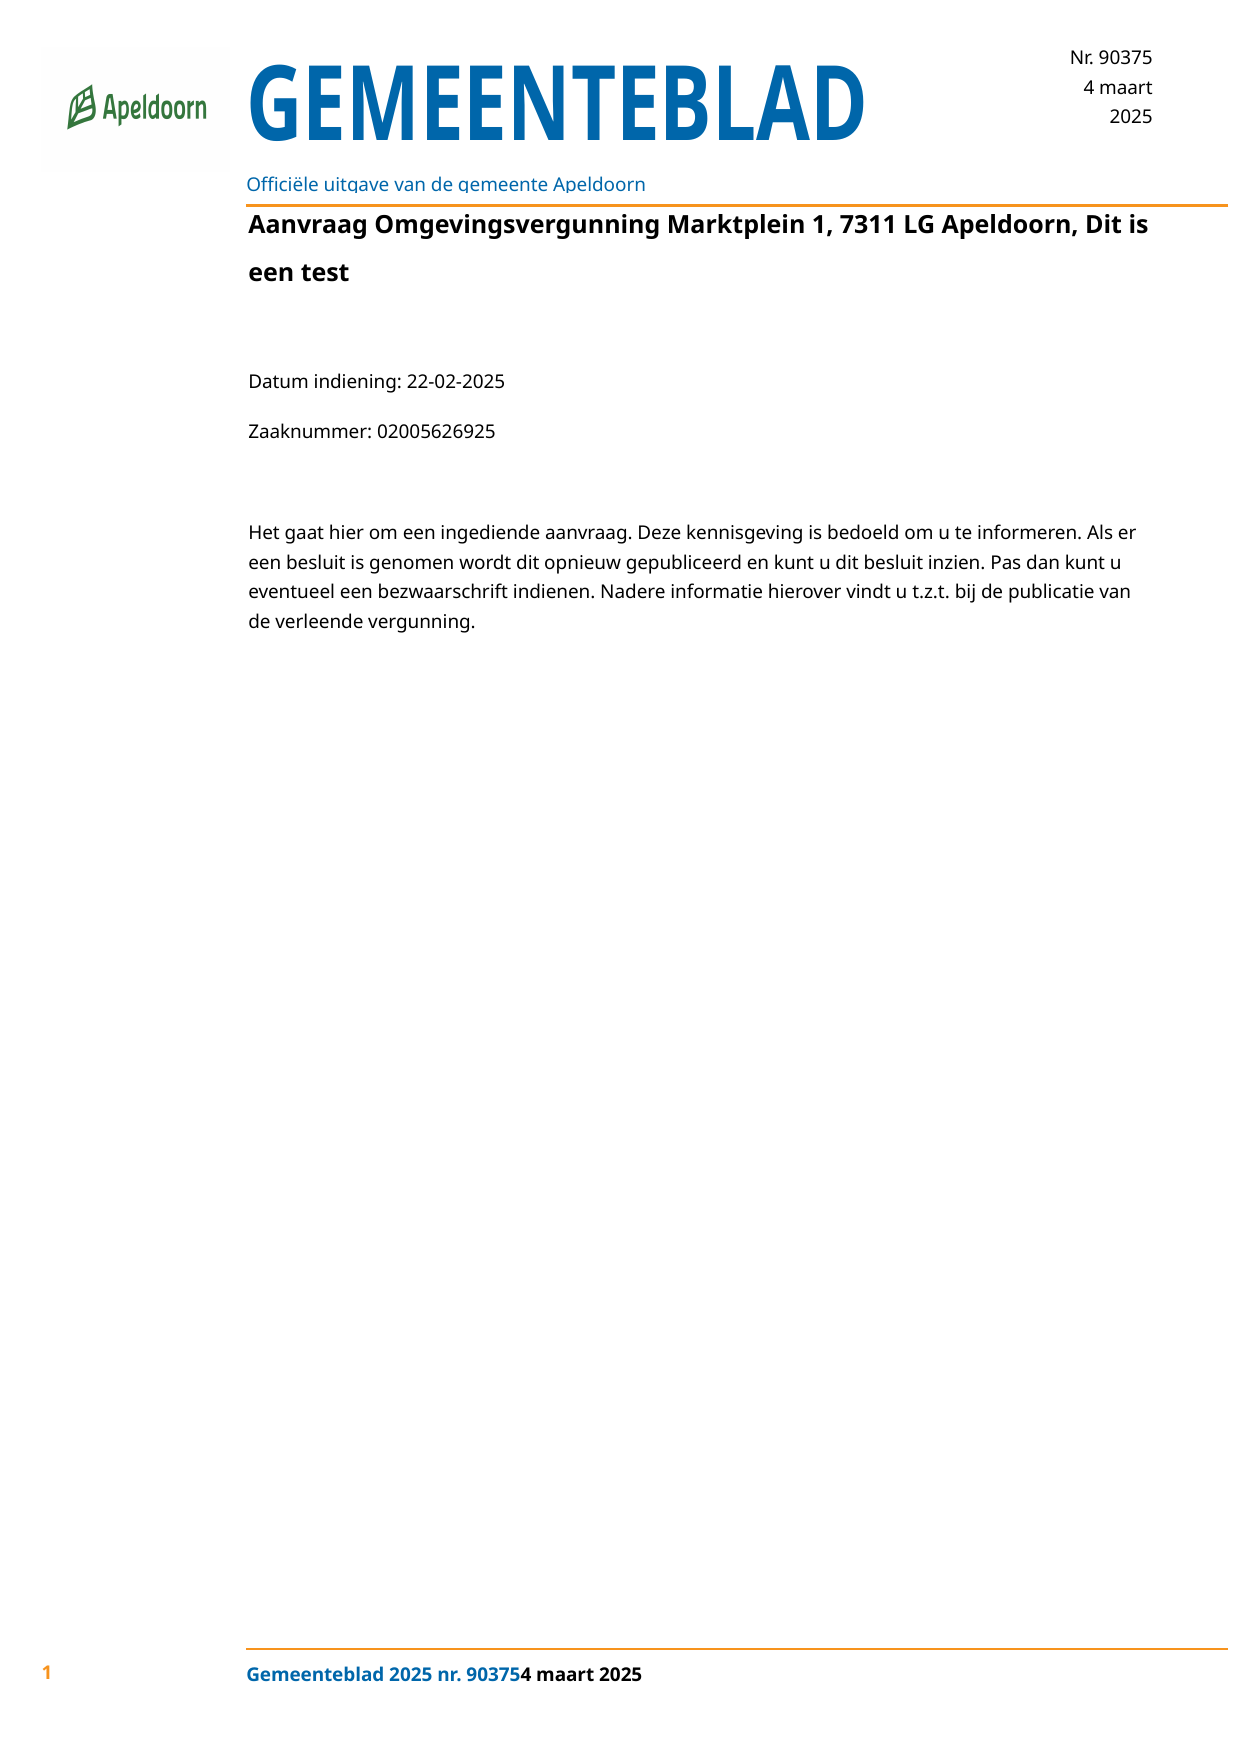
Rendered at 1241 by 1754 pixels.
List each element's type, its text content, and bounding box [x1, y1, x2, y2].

text Zaaknummer: 02005626925 [248, 419, 1152, 444]
text Het gaat hier om een ingediende aanvraag. Deze kennisgeving is bedoeld om u te informeren. Als er een besluit is genomen wordt dit opnieuw gepubliceerd en kunt u dit besluit inzien. Pas dan kunt u eventueel een bezwaarschrift indienen. Nadere informatie hierover vindt u t.z.t. bij de publicatie van de verleende vergunning. [248, 519, 1152, 634]
picture [41, 47, 231, 172]
text Aanvraag Omgevingsvergunning Marktplein 1, 7311 LG Apeldoorn, Dit is een test [248, 207, 1152, 288]
text Datum indiening: 22-02-2025 [248, 368, 1152, 394]
